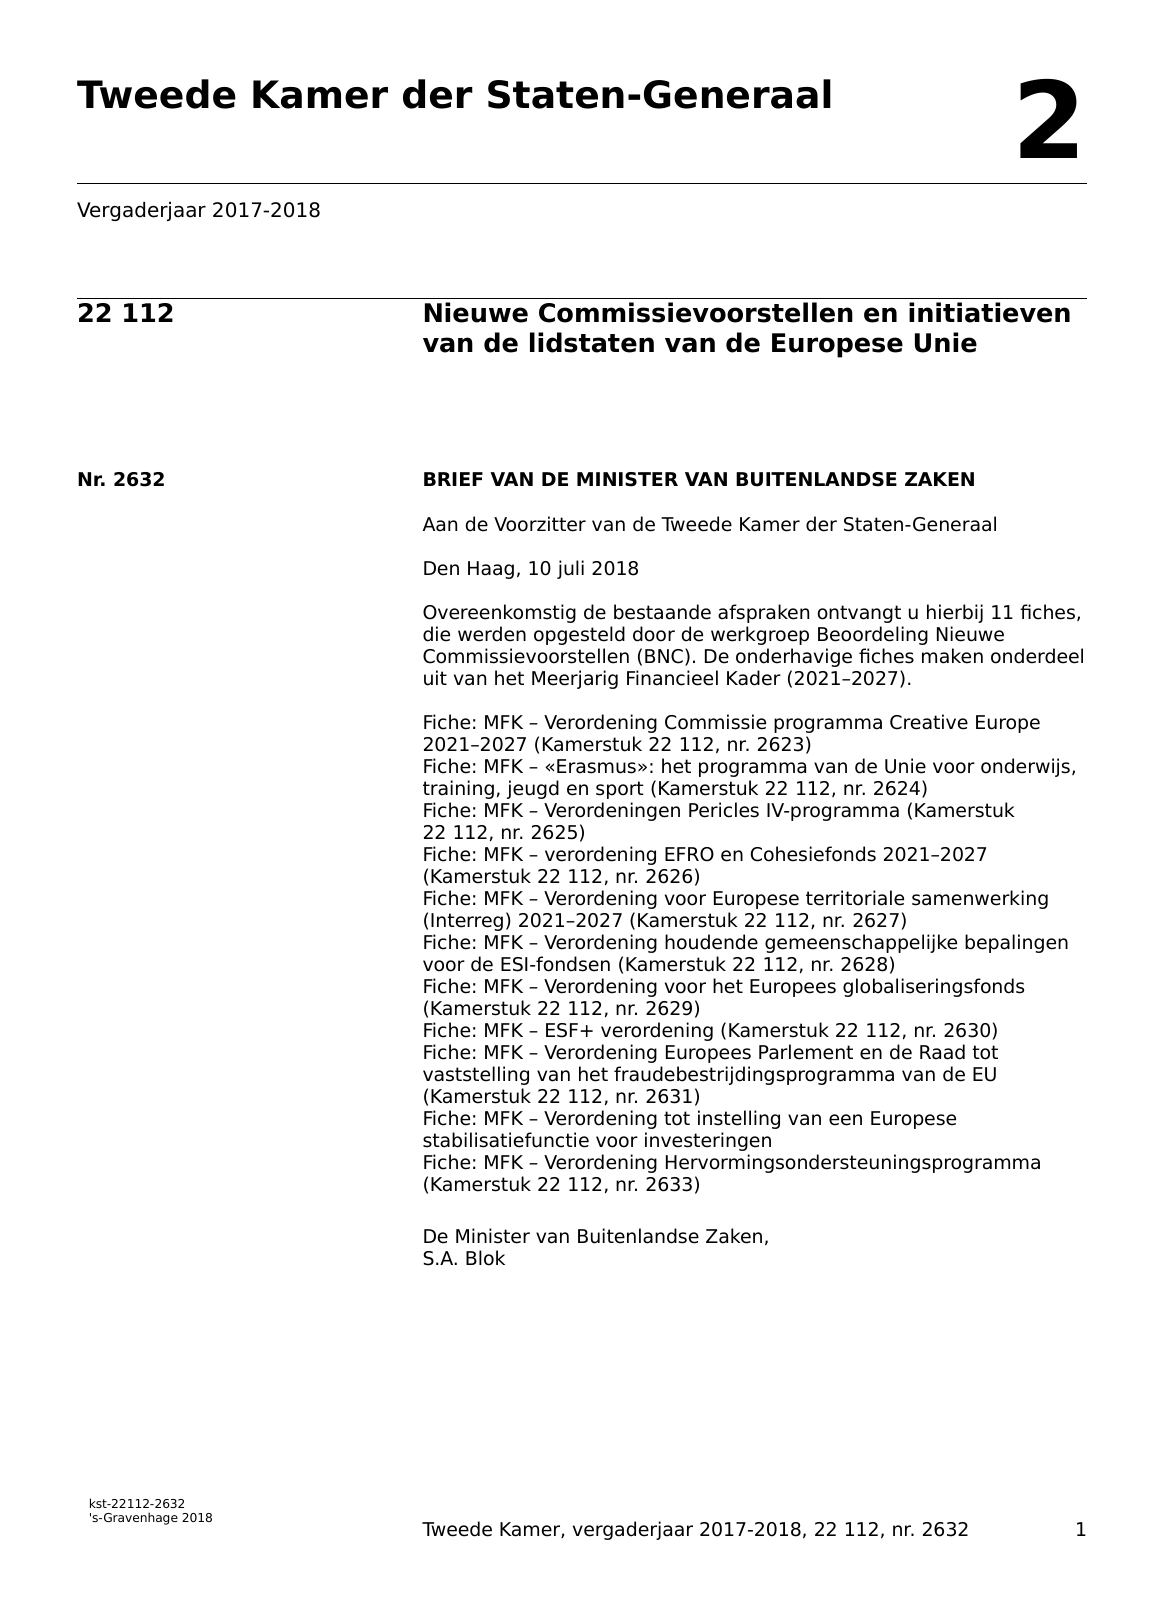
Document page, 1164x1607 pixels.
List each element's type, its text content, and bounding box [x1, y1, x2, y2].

text Fiche: MFK – Verordening voor het Europees globaliseringsfonds (Kamerstuk 22 112, nr. 2629) [422, 976, 1087, 1020]
table_header 2 [886, 59, 1087, 183]
text Overeenkomstig de bestaande afspraken ontvangt u hierbij 11 fiches, die werden opgesteld door de werkgroep Beoordeling Nieuwe Commissievoorstellen (BNC). De onderhavige fiches maken onderdeel uit van het Meerjarig Financieel Kader (2021–2027). [422, 602, 1087, 690]
text Fiche: MFK – «Erasmus»: het programma van de Unie voor onderwijs, training, jeugd en sport (Kamerstuk 22 112, nr. 2624) [422, 756, 1087, 800]
text Fiche: MFK – ESF+ verordening (Kamerstuk 22 112, nr. 2630) [422, 1020, 1087, 1042]
text Fiche: MFK – Verordeningen Pericles IV-programma (Kamerstuk 22 112, nr. 2625) [422, 800, 1087, 844]
text Fiche: MFK – Verordening Hervormingsondersteuningsprogramma [422, 1152, 1087, 1173]
table_header Tweede Kamer der Staten-Generaal [77, 59, 886, 183]
text Fiche: MFK – verordening EFRO en Cohesiefonds 2021–2027 (Kamerstuk 22 112, nr. 2626) [422, 844, 1087, 888]
text Aan de Voorzitter van de Tweede Kamer der Staten-Generaal [422, 513, 1087, 536]
text De Minister van Buitenlandse Zaken, S.A. Blok [422, 1226, 1087, 1269]
text Fiche: MFK – Verordening Commissie programma Creative Europe 2021–2027 (Kamerstuk 22 112, nr. 2623) [422, 712, 1087, 756]
subtitle 22 112 Nieuwe Commissievoorstellen en initiatieven van de lidstaten van de Europese Unie [77, 299, 1087, 358]
text 's-Gravenhage 2018 [88, 1511, 323, 1525]
text Fiche: MFK – Verordening voor Europese territoriale samenwerking (Interreg) 2021–2027 (Kamerstuk 22 112, nr. 2627) [422, 888, 1087, 932]
text Fiche: MFK – Verordening tot instelling van een Europese stabilisatiefunctie voor investeringen [422, 1108, 1087, 1152]
text Fiche: MFK – Verordening Europees Parlement en de Raad tot vaststelling van het fraudebestrijdingsprogramma van de EU (Kamerstuk 22 112, nr. 2631) [422, 1042, 1087, 1108]
text (Kamerstuk 22 112, nr. 2633) [422, 1173, 1087, 1196]
text Den Haag, 10 juli 2018 [422, 558, 1087, 580]
text Fiche: MFK – Verordening houdende gemeenschappelijke bepalingen voor de ESI-fondsen (Kamerstuk 22 112, nr. 2628) [422, 932, 1087, 976]
subtitle Nr. 2632 BRIEF VAN DE MINISTER VAN BUITENLANDSE ZAKEN [77, 469, 1087, 491]
table_cell Vergaderjaar 2017-2018 [77, 184, 1087, 298]
text kst-22112-2632 [88, 1497, 323, 1511]
